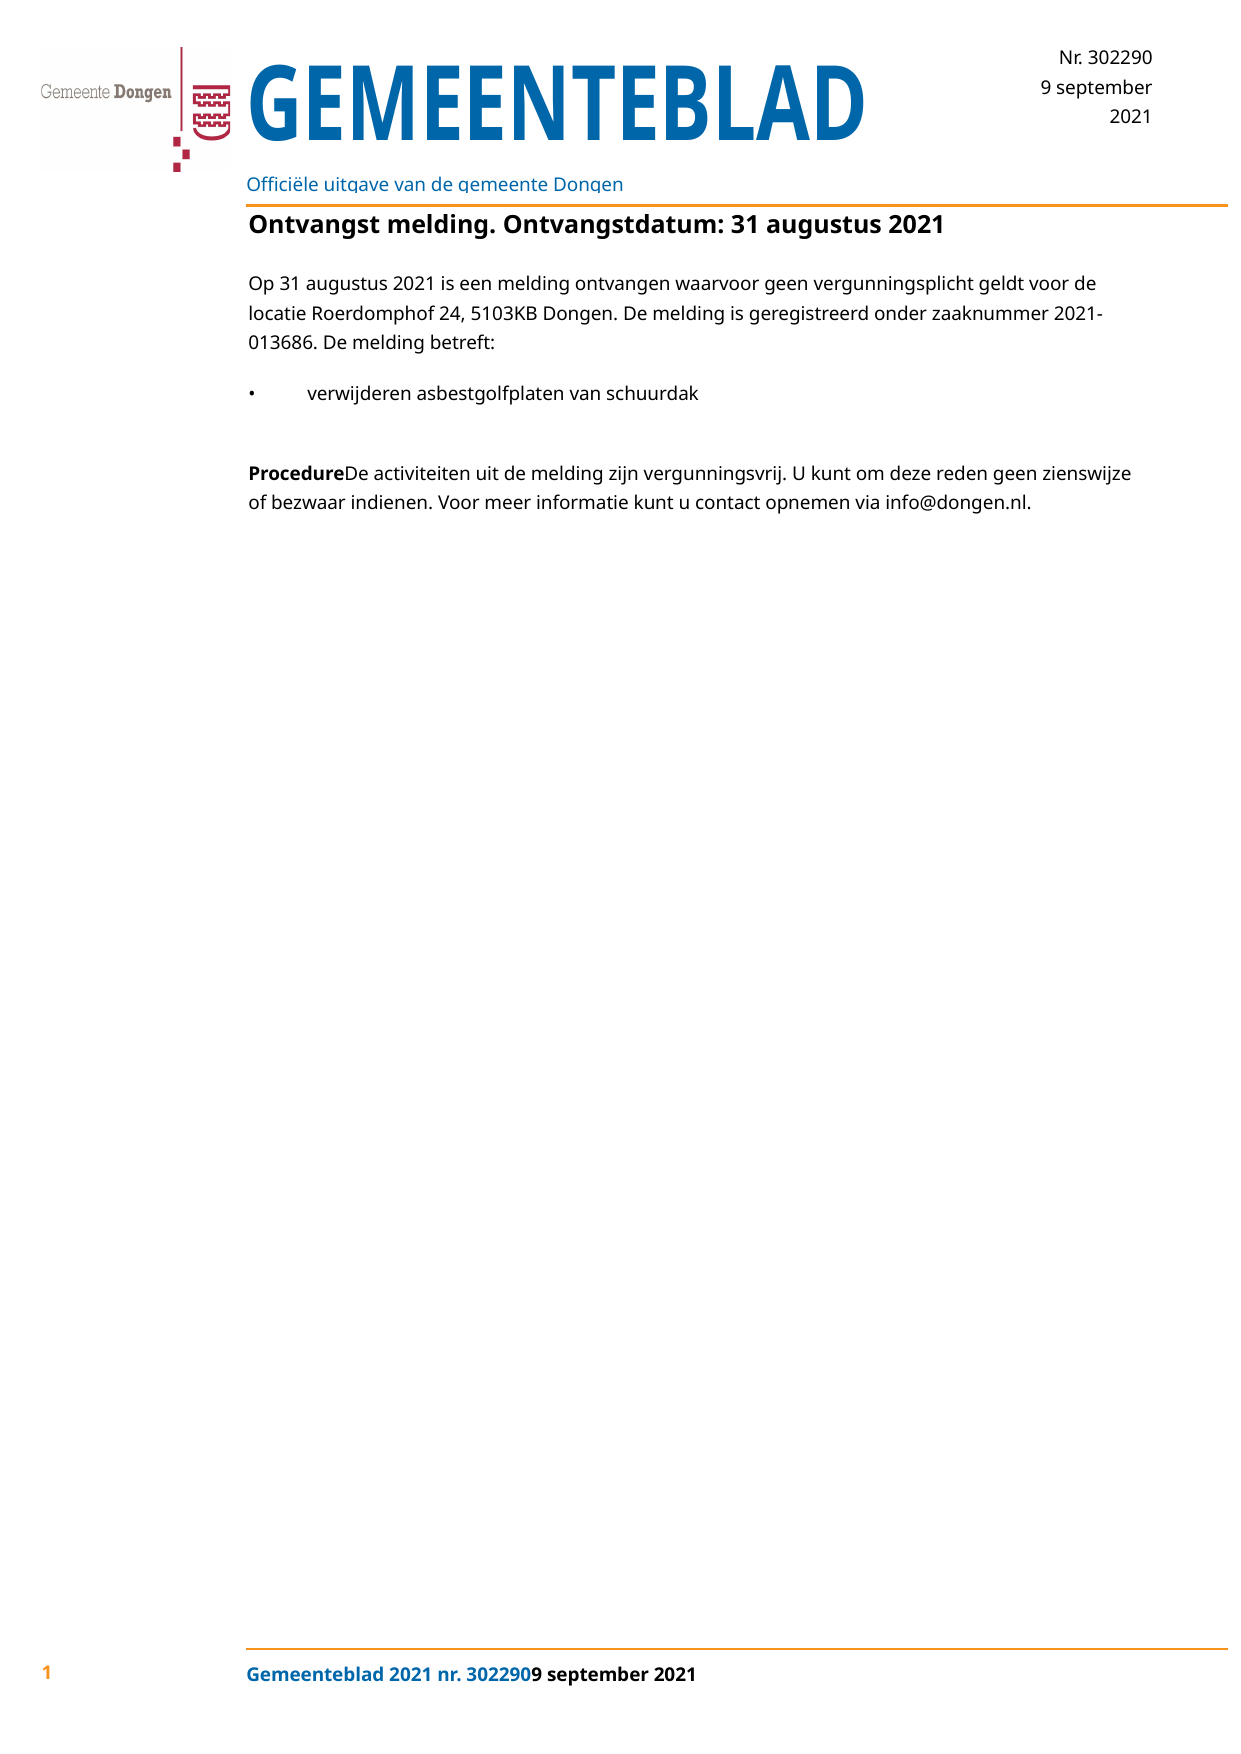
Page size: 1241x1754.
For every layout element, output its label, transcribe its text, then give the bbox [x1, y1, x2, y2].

text Ontvangst melding. Ontvangstdatum: 31 augustus 2021 [248, 207, 1152, 241]
text Op 31 augustus 2021 is een melding ontvangen waarvoor geen vergunningsplicht geldt voor de locatie Roerdomphof 24, 5103KB Dongen. De melding is geregistreerd onder zaaknummer 2021-013686. De melding betreft: [248, 270, 1152, 355]
text ProcedureDe activiteiten uit de melding zijn vergunningsvrij. U kunt om deze reden geen zienswijze of bezwaar indienen. Voor meer informatie kunt u contact opnemen via info@dongen.nl. [248, 460, 1152, 515]
list verwijderen asbestgolfplaten van schuurdak [248, 380, 1152, 406]
picture [41, 47, 231, 172]
